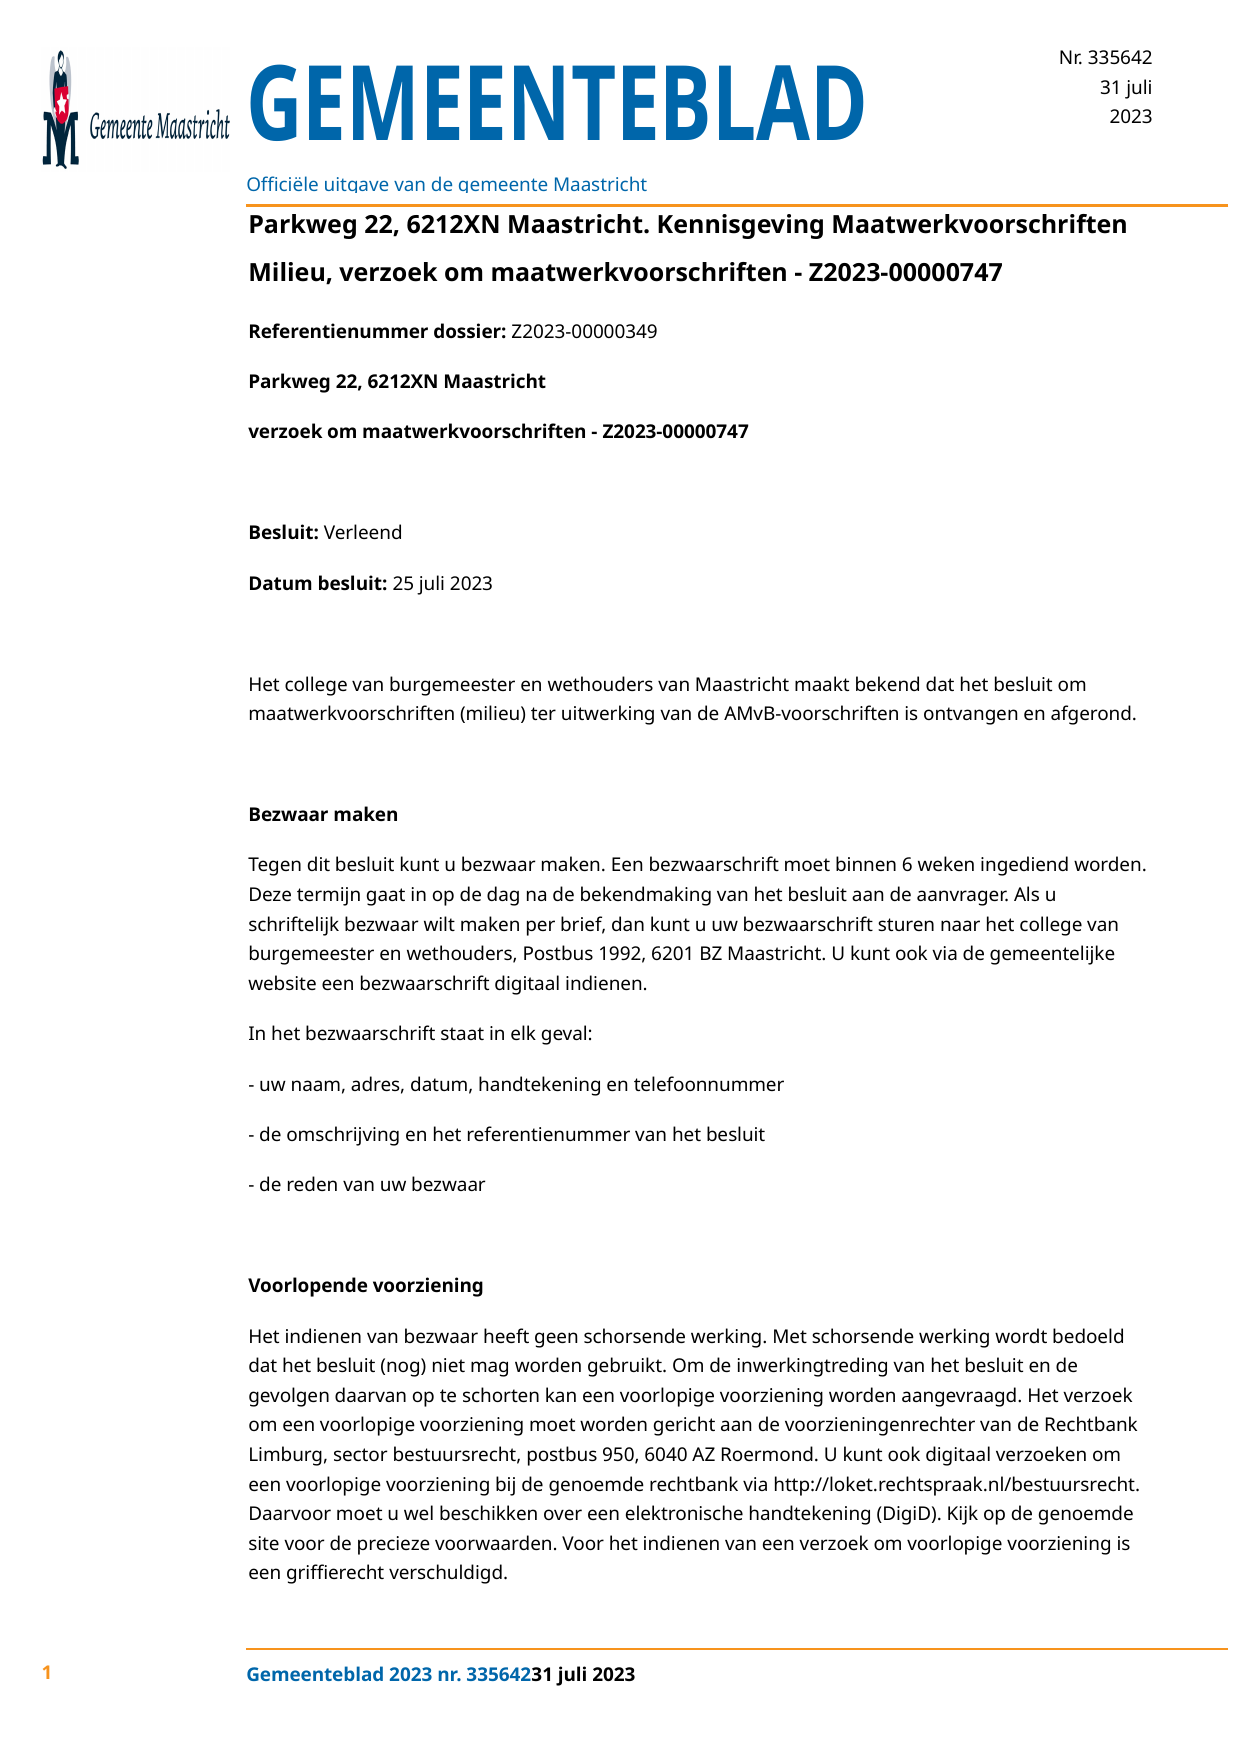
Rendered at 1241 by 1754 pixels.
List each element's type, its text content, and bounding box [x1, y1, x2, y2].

text In het bezwaarschrift staat in elk geval: [248, 1020, 1152, 1046]
text Besluit: Verleend [248, 519, 1152, 545]
text Parkweg 22, 6212XN Maastricht [248, 368, 1152, 394]
text Bezwaar maken [248, 801, 1152, 827]
text - de omschrijving en het referentienummer van het besluit [248, 1121, 1152, 1147]
text - de reden van uw bezwaar [248, 1172, 1152, 1197]
text Het college van burgemeester en wethouders van Maastricht maakt bekend dat het besluit om maatwerkvoorschriften (milieu) ter uitwerking van de AMvB-voorschriften is ontvangen en afgerond. [248, 671, 1152, 726]
text Tegen dit besluit kunt u bezwaar maken. Een bezwaarschrift moet binnen 6 weken ingediend worden. Deze termijn gaat in op de dag na de bekendmaking van het besluit aan de aanvrager. Als u schriftelijk bezwaar wilt maken per brief, dan kunt u uw bezwaarschrift sturen naar het college van burgemeester en wethouders, Postbus 1992, 6201 BZ Maastricht. U kunt ook via de gemeentelijke website een bezwaarschrift digitaal indienen. [248, 852, 1152, 996]
text Het indienen van bezwaar heeft geen schorsende werking. Met schorsende werking wordt bedoeld dat het besluit (nog) niet mag worden gebruikt. Om de inwerkingtreding van het besluit en de gevolgen daarvan op te schorten kan een voorlopige voorziening worden aangevraagd. Het verzoek om een voorlopige voorziening moet worden gericht aan de voorzieningenrechter van de Rechtbank Limburg, sector bestuursrecht, postbus 950, 6040 AZ Roermond. U kunt ook digitaal verzoeken om een voorlopige voorziening bij de genoemde rechtbank via http://loket.rechtspraak.nl/bestuursrecht. Daarvoor moet u wel beschikken over een elektronische handtekening (DigiD). Kijk op de genoemde site voor de precieze voorwaarden. Voor het indienen van een verzoek om voorlopige voorziening is een griffierecht verschuldigd. [248, 1323, 1152, 1585]
text verzoek om maatwerkvoorschriften - Z2023-00000747 [248, 419, 1152, 444]
text Voorlopende voorziening [248, 1272, 1152, 1298]
text Datum besluit: 25 juli 2023 [248, 570, 1152, 596]
picture [41, 47, 231, 172]
text Referentienummer dossier: Z2023-00000349 [248, 318, 1152, 344]
text Parkweg 22, 6212XN Maastricht. Kennisgeving Maatwerkvoorschriften Milieu, verzoek om maatwerkvoorschriften - Z2023-00000747 [248, 207, 1152, 288]
text - uw naam, adres, datum, handtekening en telefoonnummer [248, 1071, 1152, 1097]
